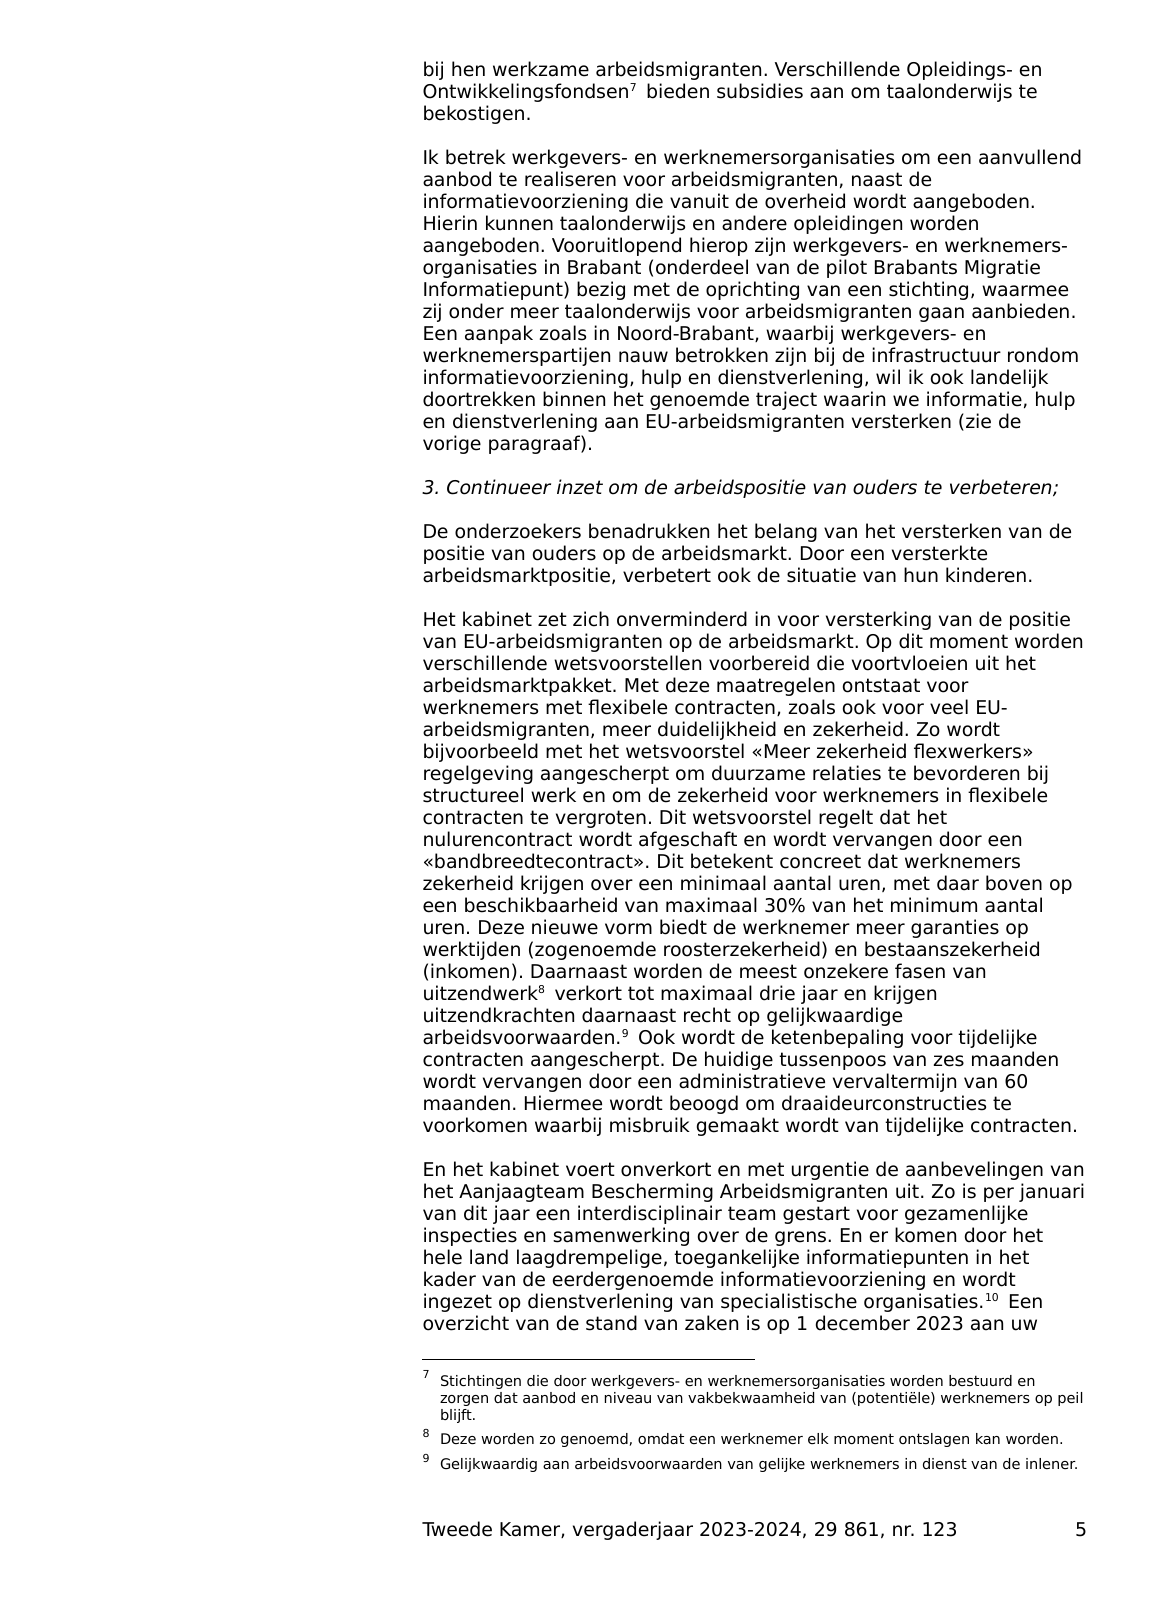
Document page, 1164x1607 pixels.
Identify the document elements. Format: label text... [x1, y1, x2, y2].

text Deze worden zo genoemd, omdat een werknemer elk moment ontslagen kan worden. [422, 1427, 1087, 1449]
text Gelijkwaardig aan arbeidsvoorwaarden van gelijke werknemers in dienst van de inlener. [422, 1452, 1087, 1474]
text En het kabinet voert onverkort en met urgentie de aanbevelingen van het Aanjaagteam Bescherming Arbeidsmigranten uit. Zo is per januari van dit jaar een interdisciplinair team gestart voor gezamenlijke inspecties en samenwerking over de grens. En er komen door het hele land laagdrempelige, toegankelijke informatiepunten in het kader van de eerdergenoemde informatievoorziening en wordt ingezet op dienstverlening van specialistische organisaties. Een overzicht van de stand van zaken is op 1 december 2023 aan uw [422, 1159, 1087, 1335]
subtitle 3. Continueer inzet om de arbeidspositie van ouders te verbeteren; [422, 477, 1087, 499]
text Stichtingen die door werkgevers- en werknemersorganisaties worden bestuurd en zorgen dat aanbod en niveau van vakbekwaamheid van (potentiële) werknemers op peil blijft. [422, 1368, 1087, 1424]
text Het kabinet zet zich onverminderd in voor versterking van de positie van EU-arbeidsmigranten op de arbeidsmarkt. Op dit moment worden verschillende wetsvoorstellen voorbereid die voortvloeien uit het arbeidsmarktpakket. Met deze maatregelen ontstaat voor werknemers met flexibele contracten, zoals ook voor veel EU-arbeidsmigranten, meer duidelijkheid en zekerheid. Zo wordt bijvoorbeeld met het wetsvoorstel «Meer zekerheid flexwerkers» regelgeving aangescherpt om duurzame relaties te bevorderen bij structureel werk en om de zekerheid voor werknemers in flexibele contracten te vergroten. Dit wetsvoorstel regelt dat het nulurencontract wordt afgeschaft en wordt vervangen door een «bandbreedtecontract». Dit betekent concreet dat werknemers zekerheid krijgen over een minimaal aantal uren, met daar boven op een beschikbaarheid van maximaal 30% van het minimum aantal uren. Deze nieuwe vorm biedt de werknemer meer garanties op werktijden (zogenoemde roosterzekerheid) en bestaanszekerheid (inkomen). Daarnaast worden de meest onzekere fasen van uitzendwerk verkort tot maximaal drie jaar en krijgen uitzendkrachten daarnaast recht op gelijkwaardige arbeidsvoorwaarden. Ook wordt de ketenbepaling voor tijdelijke contracten aangescherpt. De huidige tussenpoos van zes maanden wordt vervangen door een administratieve vervaltermijn van 60 maanden. Hiermee wordt beoogd om draaideurconstructies te voorkomen waarbij misbruik gemaakt wordt van tijdelijke contracten. [422, 609, 1087, 1137]
text bij hen werkzame arbeidsmigranten. Verschillende Opleidings- en Ontwikkelingsfondsen bieden subsidies aan om taalonderwijs te bekostigen. [422, 59, 1087, 125]
text De onderzoekers benadrukken het belang van het versterken van de positie van ouders op de arbeidsmarkt. Door een versterkte arbeidsmarktpositie, verbetert ook de situatie van hun kinderen. [422, 521, 1087, 587]
text Ik betrek werkgevers- en werknemersorganisaties om een aanvullend aanbod te realiseren voor arbeidsmigranten, naast de informatievoorziening die vanuit de overheid wordt aangeboden. Hierin kunnen taalonderwijs en andere opleidingen worden aangeboden. Vooruitlopend hierop zijn werkgevers- en werknemers-organisaties in Brabant (onderdeel van de pilot Brabants Migratie Informatiepunt) bezig met de oprichting van een stichting, waarmee zij onder meer taalonderwijs voor arbeidsmigranten gaan aanbieden. Een aanpak zoals in Noord-Brabant, waarbij werkgevers- en werknemerspartijen nauw betrokken zijn bij de infrastructuur rondom informatievoorziening, hulp en dienstverlening, wil ik ook landelijk doortrekken binnen het genoemde traject waarin we informatie, hulp en dienstverlening aan EU-arbeidsmigranten versterken (zie de vorige paragraaf). [422, 147, 1087, 455]
